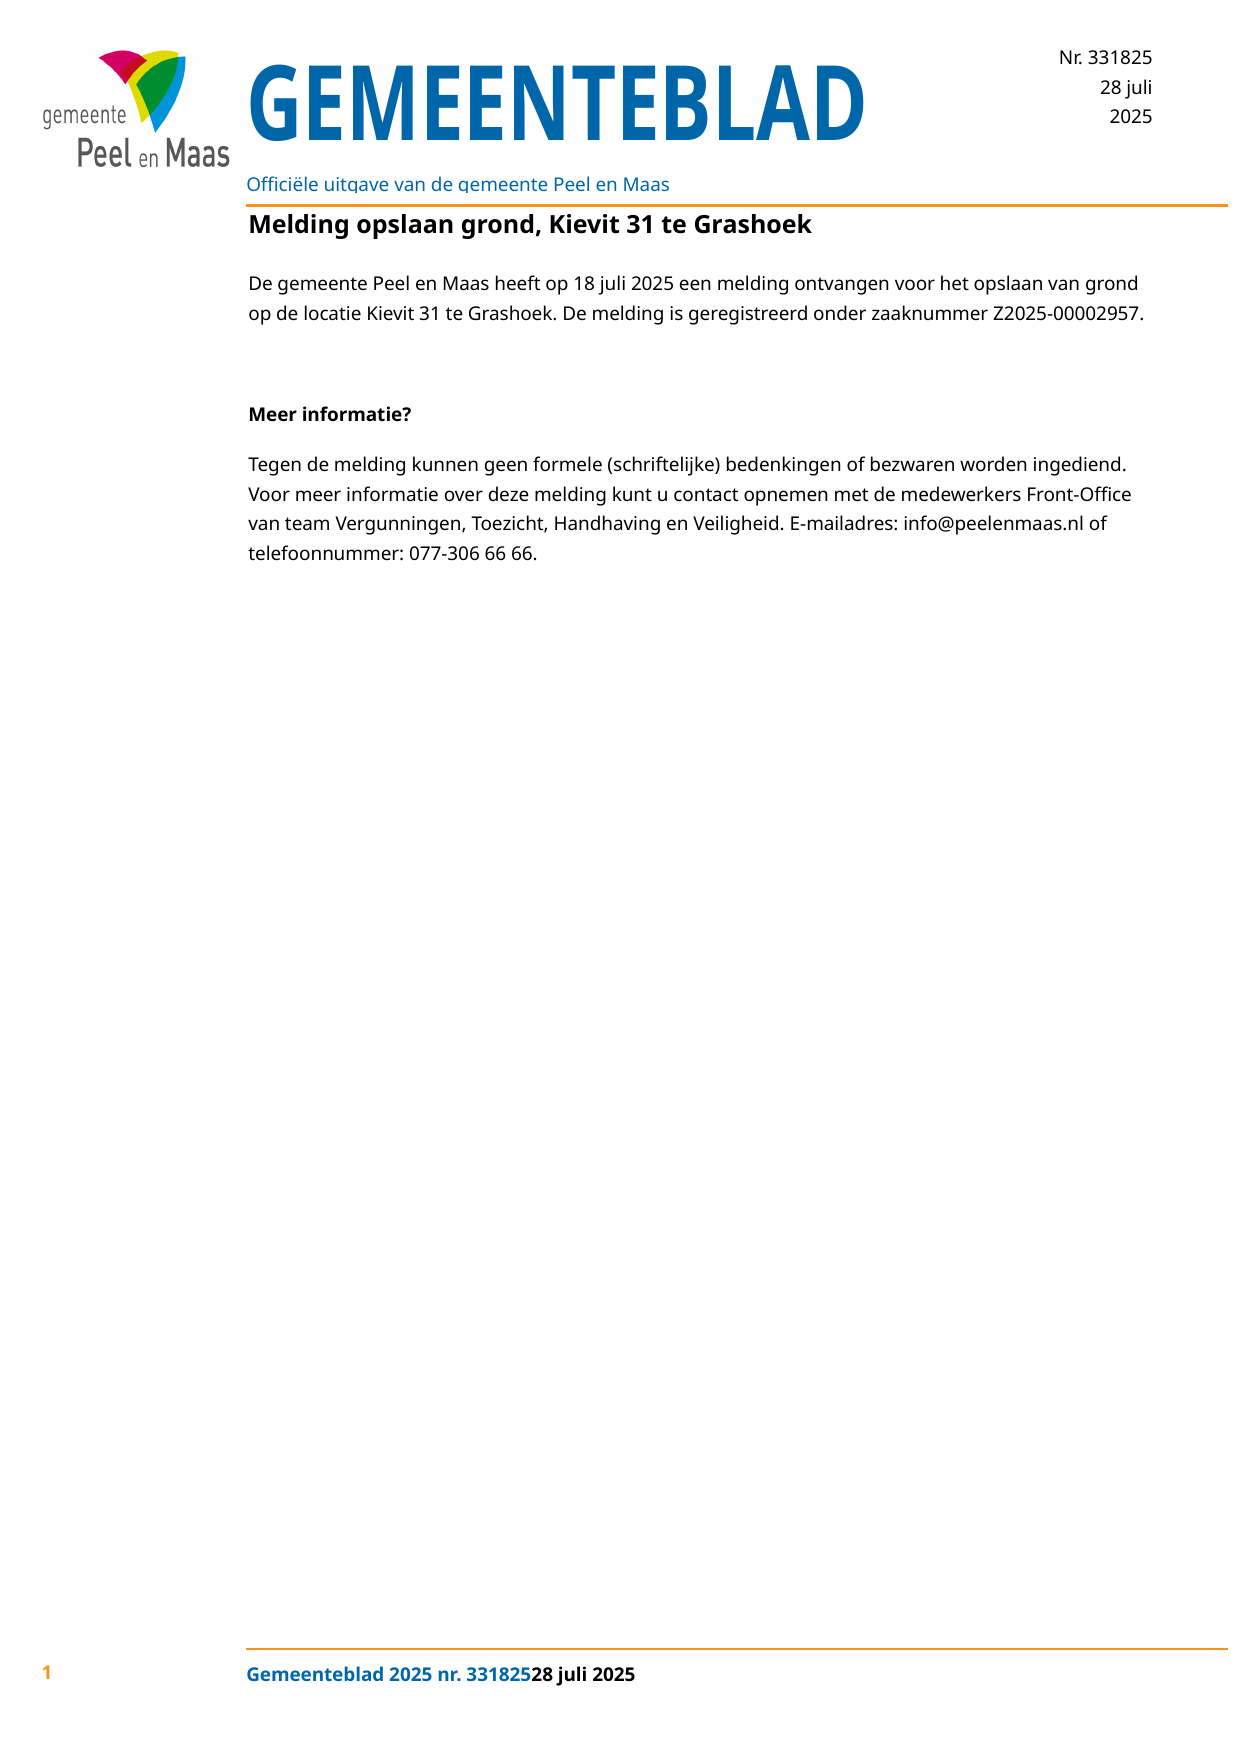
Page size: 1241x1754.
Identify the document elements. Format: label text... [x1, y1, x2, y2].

text Meer informatie? [248, 401, 1152, 426]
text De gemeente Peel en Maas heeft op 18 juli 2025 een melding ontvangen voor het opslaan van grond op de locatie Kievit 31 te Grashoek. De melding is geregistreerd onder zaaknummer Z2025-00002957. [248, 270, 1152, 326]
text Melding opslaan grond, Kievit 31 te Grashoek [248, 207, 1152, 241]
picture [41, 47, 231, 172]
text Tegen de melding kunnen geen formele (schriftelijke) bedenkingen of bezwaren worden ingediend. Voor meer informatie over deze melding kunt u contact opnemen met de medewerkers Front-Office van team Vergunningen, Toezicht, Handhaving en Veiligheid. E-mailadres: info@peelenmaas.nl of telefoonnummer: 077-306 66 66. [248, 451, 1152, 566]
